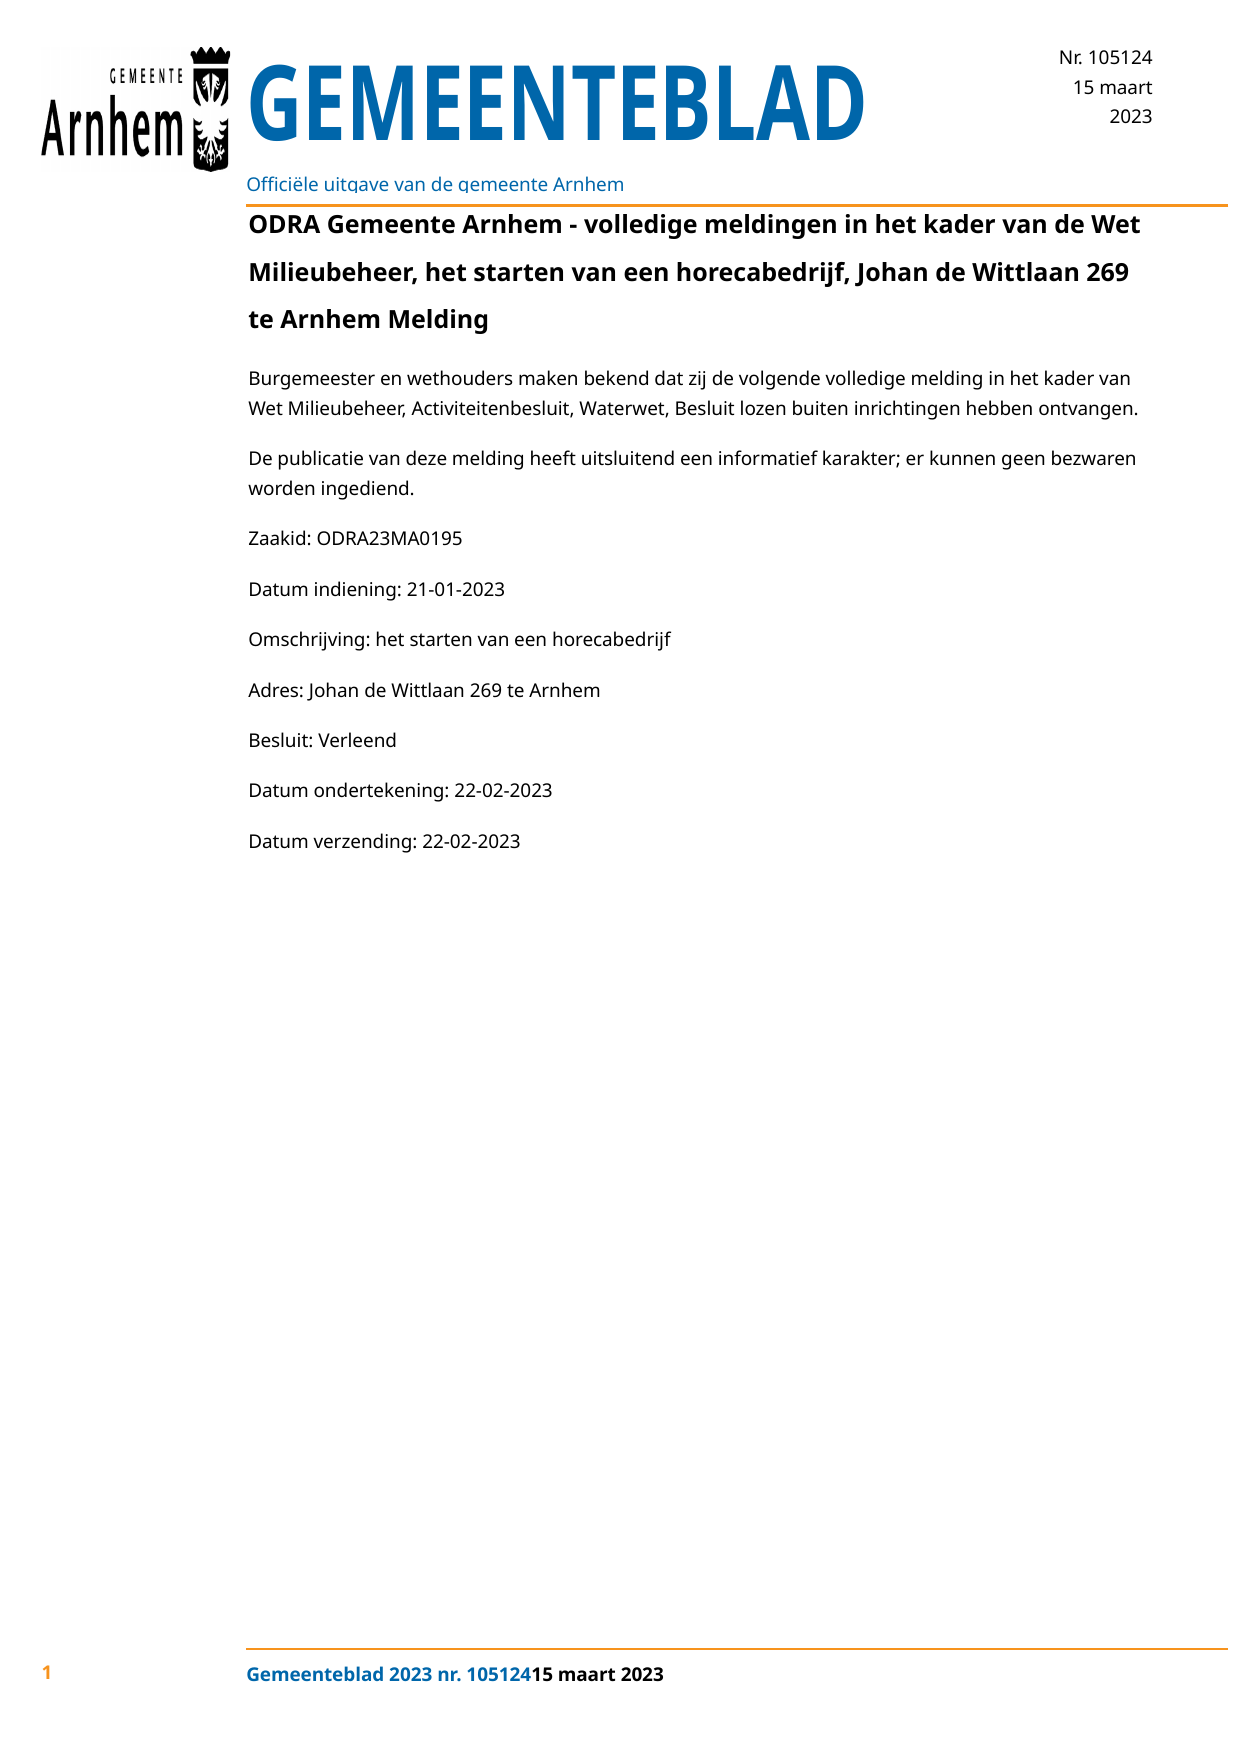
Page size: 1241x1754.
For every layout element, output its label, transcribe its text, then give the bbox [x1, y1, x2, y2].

text Besluit: Verleend [248, 727, 1152, 753]
text De publicatie van deze melding heeft uitsluitend een informatief karakter; er kunnen geen bezwaren worden ingediend. [248, 446, 1152, 501]
text Adres: Johan de Wittlaan 269 te Arnhem [248, 677, 1152, 702]
text Datum indiening: 21-01-2023 [248, 576, 1152, 602]
text Zaakid: ODRA23MA0195 [248, 526, 1152, 551]
text Burgemeester en wethouders maken bekend dat zij de volgende volledige melding in het kader van Wet Milieubeheer, Activiteitenbesluit, Waterwet, Besluit lozen buiten inrichtingen hebben ontvangen. [248, 366, 1152, 421]
text ODRA Gemeente Arnhem - volledige meldingen in het kader van de Wet Milieubeheer, het starten van een horecabedrijf, Johan de Wittlaan 269 te Arnhem Melding [248, 207, 1152, 336]
picture [41, 47, 231, 172]
text Datum verzending: 22-02-2023 [248, 828, 1152, 854]
text Datum ondertekening: 22-02-2023 [248, 778, 1152, 803]
text Omschrijving: het starten van een horecabedrijf [248, 626, 1152, 652]
